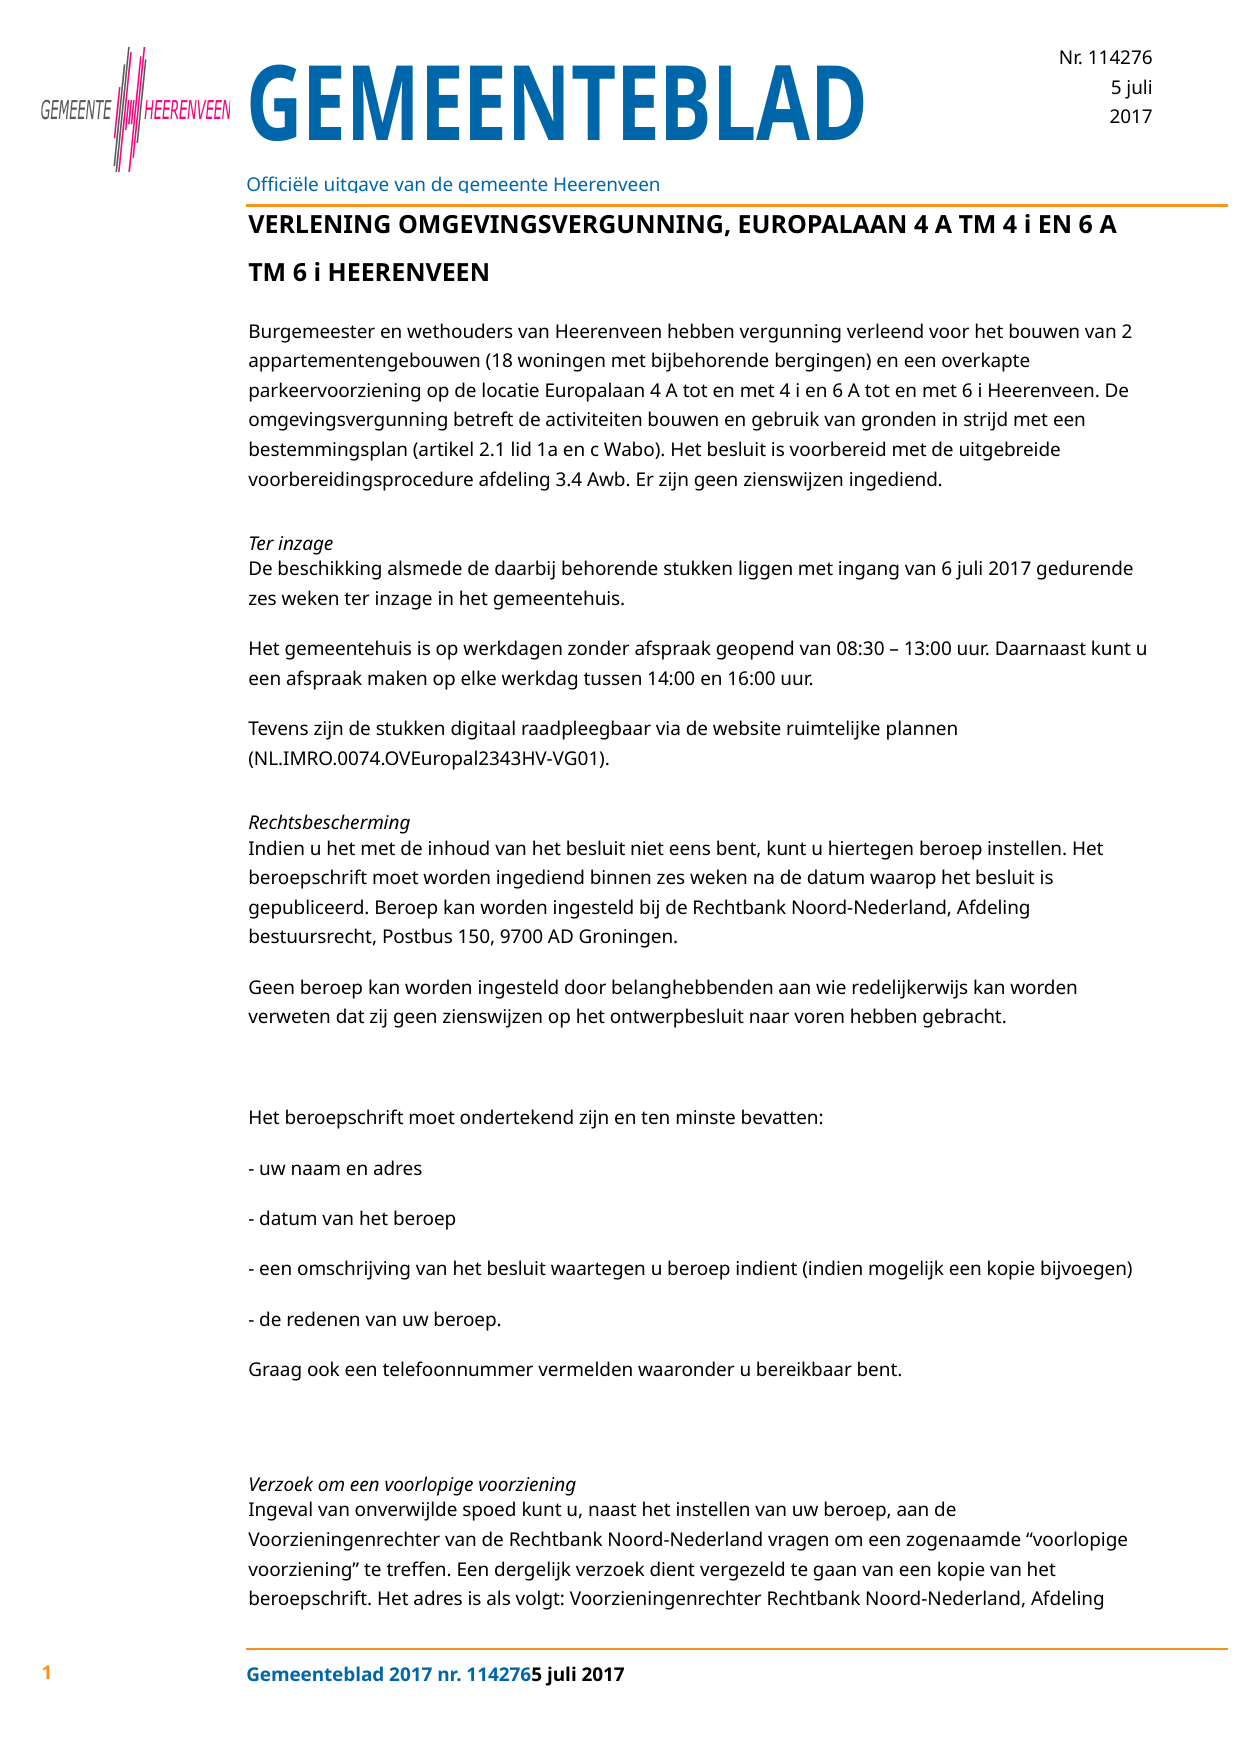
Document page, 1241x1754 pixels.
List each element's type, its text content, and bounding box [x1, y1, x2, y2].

text Verzoek om een voorlopige voorziening [248, 1471, 1152, 1497]
text - de redenen van uw beroep. [248, 1306, 1152, 1332]
text Ter inzage [248, 530, 1152, 556]
text Tevens zijn de stukken digitaal raadpleegbaar via de website ruimtelijke plannen (NL.IMRO.0074.OVEuropal2343HV-VG01). [248, 716, 1152, 771]
text De beschikking alsmede de daarbij behorende stukken liggen met ingang van 6 juli 2017 gedurende zes weken ter inzage in het gemeentehuis. [248, 556, 1152, 611]
text Het beroepschrift moet ondertekend zijn en ten minste bevatten: [248, 1104, 1152, 1130]
text Burgemeester en wethouders van Heerenveen hebben vergunning verleend voor het bouwen van 2 appartementengebouwen (18 woningen met bijbehorende bergingen) en een overkapte parkeervoorziening op de locatie Europalaan 4 A tot en met 4 i en 6 A tot en met 6 i Heerenveen. De omgevingsvergunning betreft de activiteiten bouwen en gebruik van gronden in strijd met een bestemmingsplan (artikel 2.1 lid 1a en c Wabo). Het besluit is voorbereid met de uitgebreide voorbereidingsprocedure afdeling 3.4 Awb. Er zijn geen zienswijzen ingediend. [248, 318, 1152, 492]
text VERLENING OMGEVINGSVERGUNNING, EUROPALAAN 4 A TM 4 i EN 6 A TM 6 i HEERENVEEN [248, 207, 1152, 288]
text - uw naam en adres [248, 1155, 1152, 1181]
text Ingeval van onverwijlde spoed kunt u, naast het instellen van uw beroep, aan de Voorzieningenrechter van de Rechtbank Noord-Nederland vragen om een zogenaamde “voorlopige voorziening” te treffen. Een dergelijk verzoek dient vergezeld te gaan van een kopie van het beroepschrift. Het adres is als volgt: Voorzieningenrechter Rechtbank Noord-Nederland, Afdeling [248, 1497, 1152, 1611]
text Geen beroep kan worden ingesteld door belanghebbenden aan wie redelijkerwijs kan worden verweten dat zij geen zienswijzen op het ontwerpbesluit naar voren hebben gebracht. [248, 974, 1152, 1029]
text Indien u het met de inhoud van het besluit niet eens bent, kunt u hiertegen beroep instellen. Het beroepschrift moet worden ingediend binnen zes weken na de datum waarop het besluit is gepubliceerd. Beroep kan worden ingesteld bij de Rechtbank Noord-Nederland, Afdeling bestuursrecht, Postbus 150, 9700 AD Groningen. [248, 835, 1152, 949]
text - een omschrijving van het besluit waartegen u beroep indient (indien mogelijk een kopie bijvoegen) [248, 1256, 1152, 1281]
text Rechtsbescherming [248, 809, 1152, 835]
text Graag ook een telefoonnummer vermelden waaronder u bereikbaar bent. [248, 1356, 1152, 1382]
picture [41, 47, 231, 172]
text Het gemeentehuis is op werkdagen zonder afspraak geopend van 08:30 – 13:00 uur. Daarnaast kunt u een afspraak maken op elke werkdag tussen 14:00 en 16:00 uur. [248, 636, 1152, 691]
text - datum van het beroep [248, 1205, 1152, 1231]
